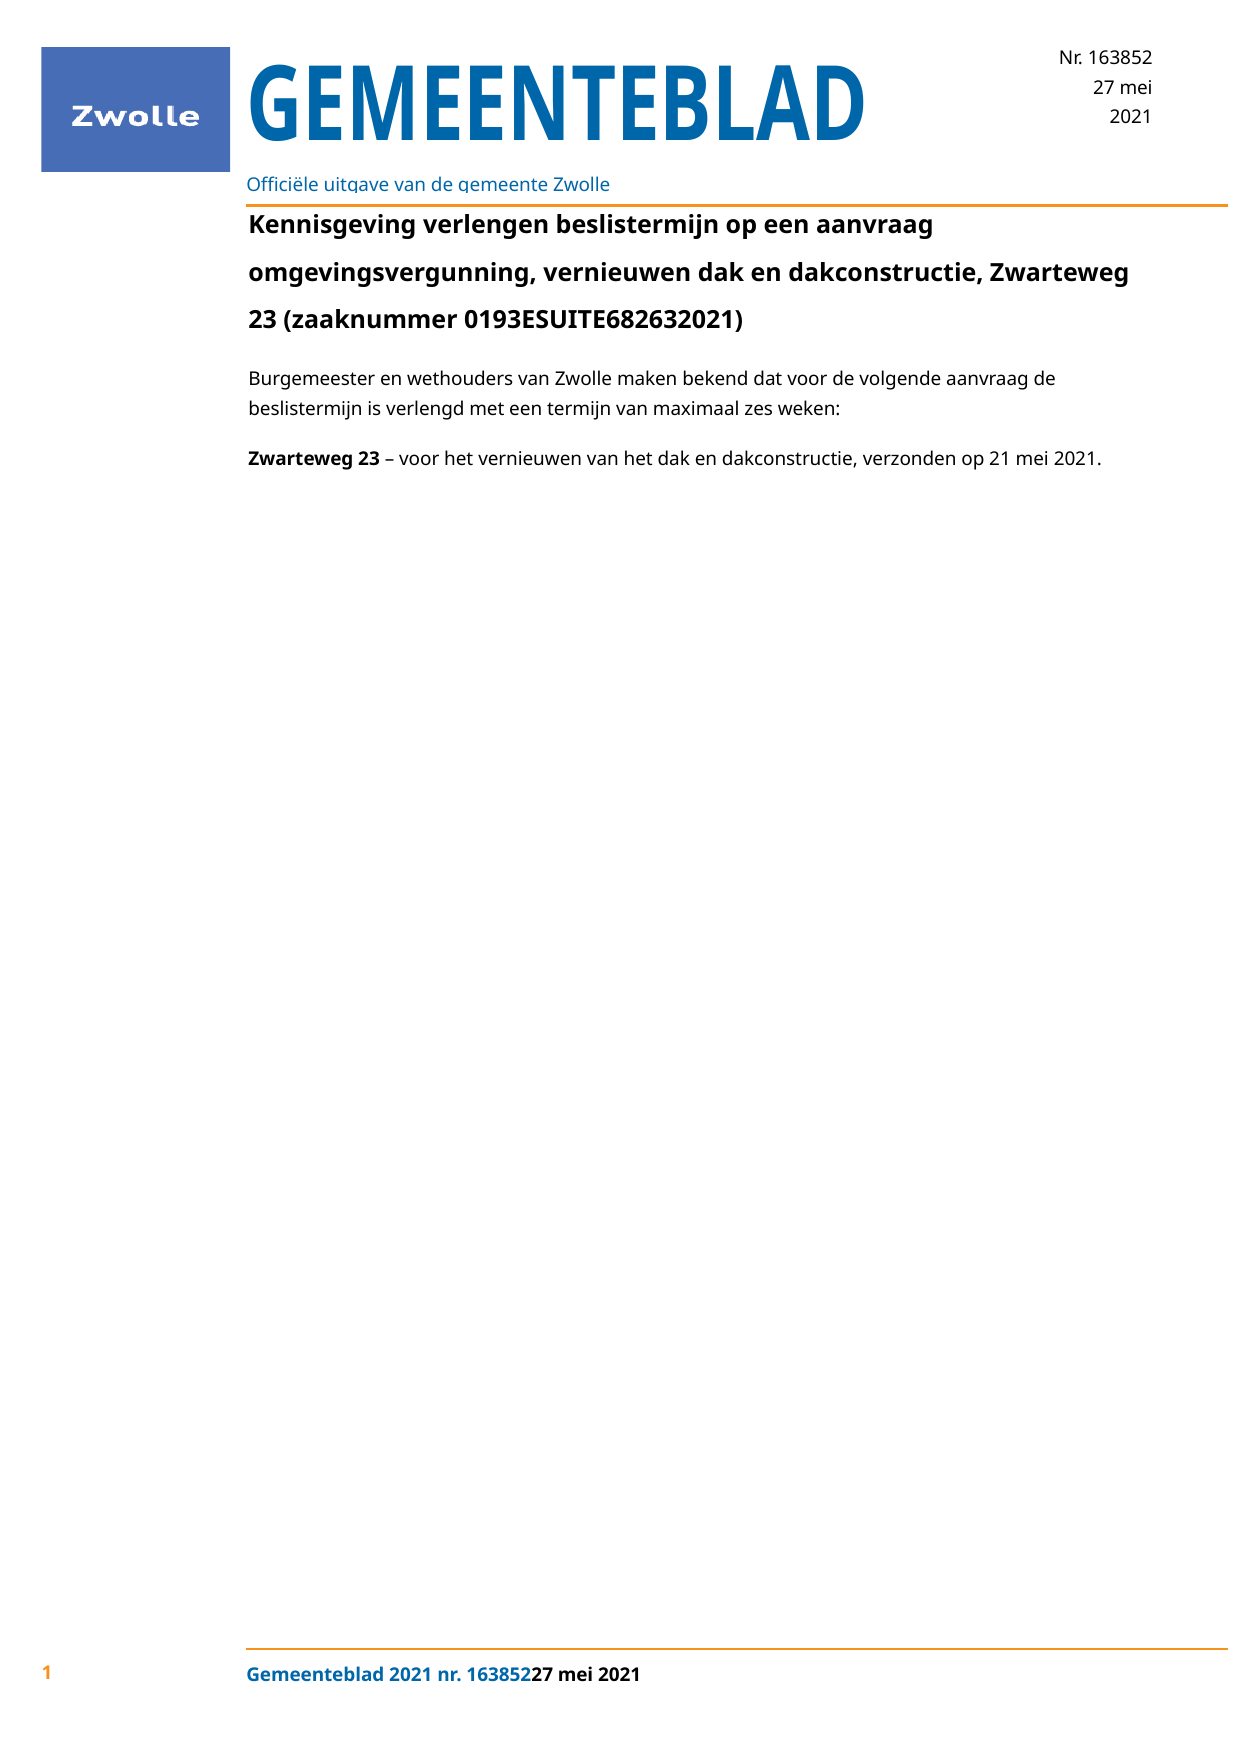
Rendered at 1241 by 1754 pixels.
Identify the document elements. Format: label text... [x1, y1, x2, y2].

text Burgemeester en wethouders van Zwolle maken bekend dat voor de volgende aanvraag de beslistermijn is verlengd met een termijn van maximaal zes weken: [248, 366, 1152, 421]
text Zwarteweg 23 – voor het vernieuwen van het dak en dakconstructie, verzonden op 21 mei 2021. [248, 446, 1152, 471]
picture [41, 47, 231, 172]
text Kennisgeving verlengen beslistermijn op een aanvraag omgevingsvergunning, vernieuwen dak en dakconstructie, Zwarteweg 23 (zaaknummer 0193ESUITE682632021) [248, 207, 1152, 336]
